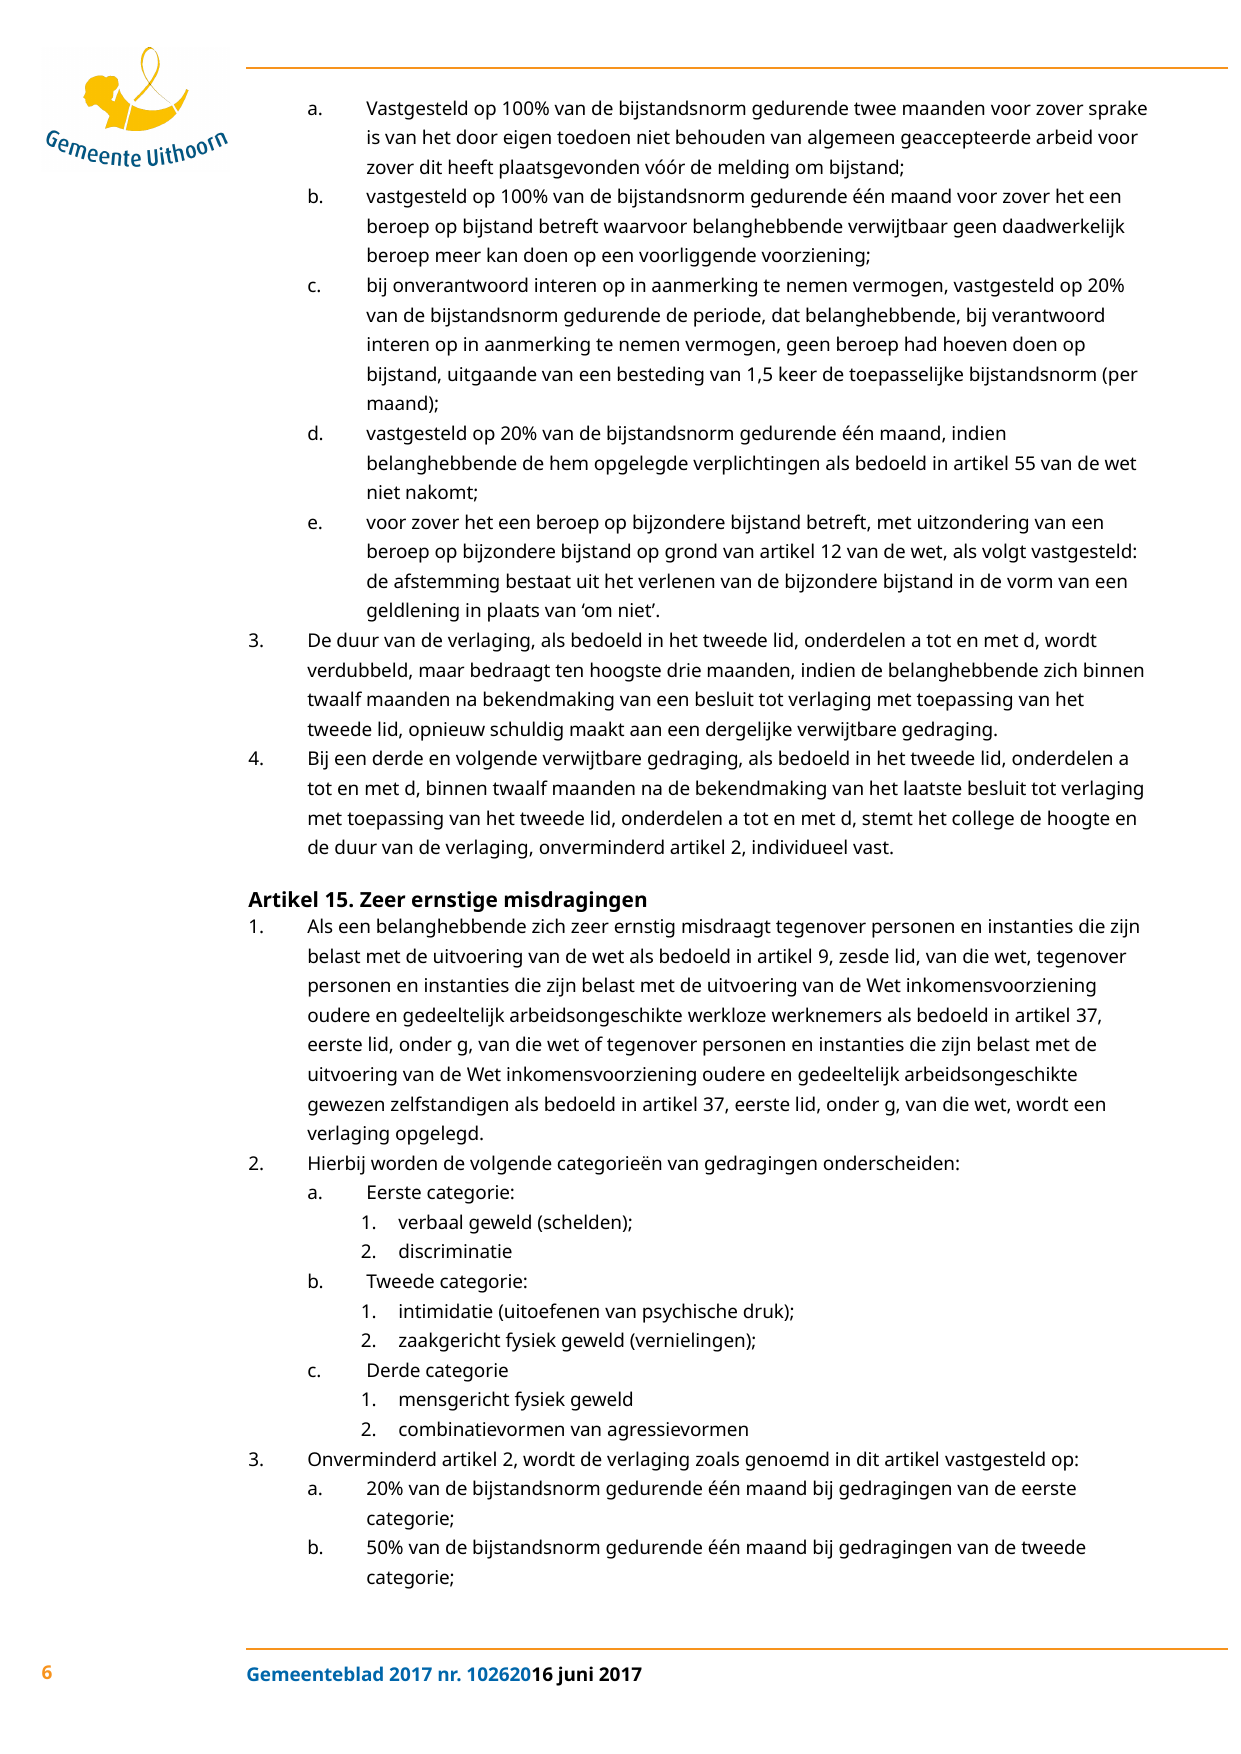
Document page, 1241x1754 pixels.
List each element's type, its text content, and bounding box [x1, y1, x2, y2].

list 20% van de bijstandsnorm gedurende één maand bij gedragingen van de eerste categorie; [307, 1475, 1152, 1531]
list 50% van de bijstandsnorm gedurende één maand bij gedragingen van de tweede categorie; [307, 1534, 1152, 1590]
text Artikel 15. Zeer ernstige misdragingen [248, 885, 1152, 913]
list Onverminderd artikel 2, wordt de verlaging zoals genoemd in dit artikel vastgesteld op: [248, 1446, 1152, 1471]
list Eerste categorie: [307, 1179, 1152, 1205]
picture [41, 47, 231, 172]
list intimidatie (uitoefenen van psychische druk); [361, 1298, 1152, 1323]
list vastgesteld op 20% van de bijstandsnorm gedurende één maand, indien belanghebbende de hem opgelegde verplichtingen als bedoeld in artikel 55 van de wet niet nakomt; [307, 420, 1152, 505]
list Als een belanghebbende zich zeer ernstig misdraagt tegenover personen en instanties die zijn belast met de uitvoering van de wet als bedoeld in artikel 9, zesde lid, van die wet, tegenover personen en instanties die zijn belast met de uitvoering van de Wet inkomensvoorziening oudere en gedeeltelijk arbeidsongeschikte werkloze werknemers als bedoeld in artikel 37, eerste lid, onder g, van die wet of tegenover personen en instanties die zijn belast met de uitvoering van de Wet inkomensvoorziening oudere en gedeeltelijk arbeidsongeschikte gewezen zelfstandigen als bedoeld in artikel 37, eerste lid, onder g, van die wet, wordt een verlaging opgelegd. [248, 913, 1152, 1146]
list zaakgericht fysiek geweld (vernielingen); [361, 1327, 1152, 1353]
list bij onverantwoord interen op in aanmerking te nemen vermogen, vastgesteld op 20% van de bijstandsnorm gedurende de periode, dat belanghebbende, bij verantwoord interen op in aanmerking te nemen vermogen, geen beroep had hoeven doen op bijstand, uitgaande van een besteding van 1,5 keer de toepasselijke bijstandsnorm (per maand); [307, 272, 1152, 416]
list combinatievormen van agressievormen [361, 1416, 1152, 1442]
list verbaal geweld (schelden); [361, 1209, 1152, 1235]
list Tweede categorie: [307, 1268, 1152, 1294]
list mensgericht fysiek geweld [361, 1387, 1152, 1412]
list Vastgesteld op 100% van de bijstandsnorm gedurende twee maanden voor zover sprake is van het door eigen toedoen niet behouden van algemeen geaccepteerde arbeid voor zover dit heeft plaatsgevonden vóór de melding om bijstand; [307, 95, 1152, 180]
list discriminatie [361, 1239, 1152, 1264]
list vastgesteld op 100% van de bijstandsnorm gedurende één maand voor zover het een beroep op bijstand betreft waarvoor belanghebbende verwijtbaar geen daadwerkelijk beroep meer kan doen op een voorliggende voorziening; [307, 183, 1152, 268]
list De duur van de verlaging, als bedoeld in het tweede lid, onderdelen a tot en met d, wordt verdubbeld, maar bedraagt ten hoogste drie maanden, indien de belanghebbende zich binnen twaalf maanden na bekendmaking van een besluit tot verlaging met toepassing van het tweede lid, opnieuw schuldig maakt aan een dergelijke verwijtbare gedraging. [248, 627, 1152, 742]
list Hierbij worden de volgende categorieën van gedragingen onderscheiden: [248, 1150, 1152, 1176]
list voor zover het een beroep op bijzondere bijstand betreft, met uitzondering van een beroep op bijzondere bijstand op grond van artikel 12 van de wet, als volgt vastgesteld: de afstemming bestaat uit het verlenen van de bijzondere bijstand in de vorm van een geldlening in plaats van ‘om niet’. [307, 509, 1152, 623]
list Bij een derde en volgende verwijtbare gedraging, als bedoeld in het tweede lid, onderdelen a tot en met d, binnen twaalf maanden na de bekendmaking van het laatste besluit tot verlaging met toepassing van het tweede lid, onderdelen a tot en met d, stemt het college de hoogte en de duur van de verlaging, onverminderd artikel 2, individueel vast. [248, 746, 1152, 860]
list Derde categorie [307, 1357, 1152, 1383]
